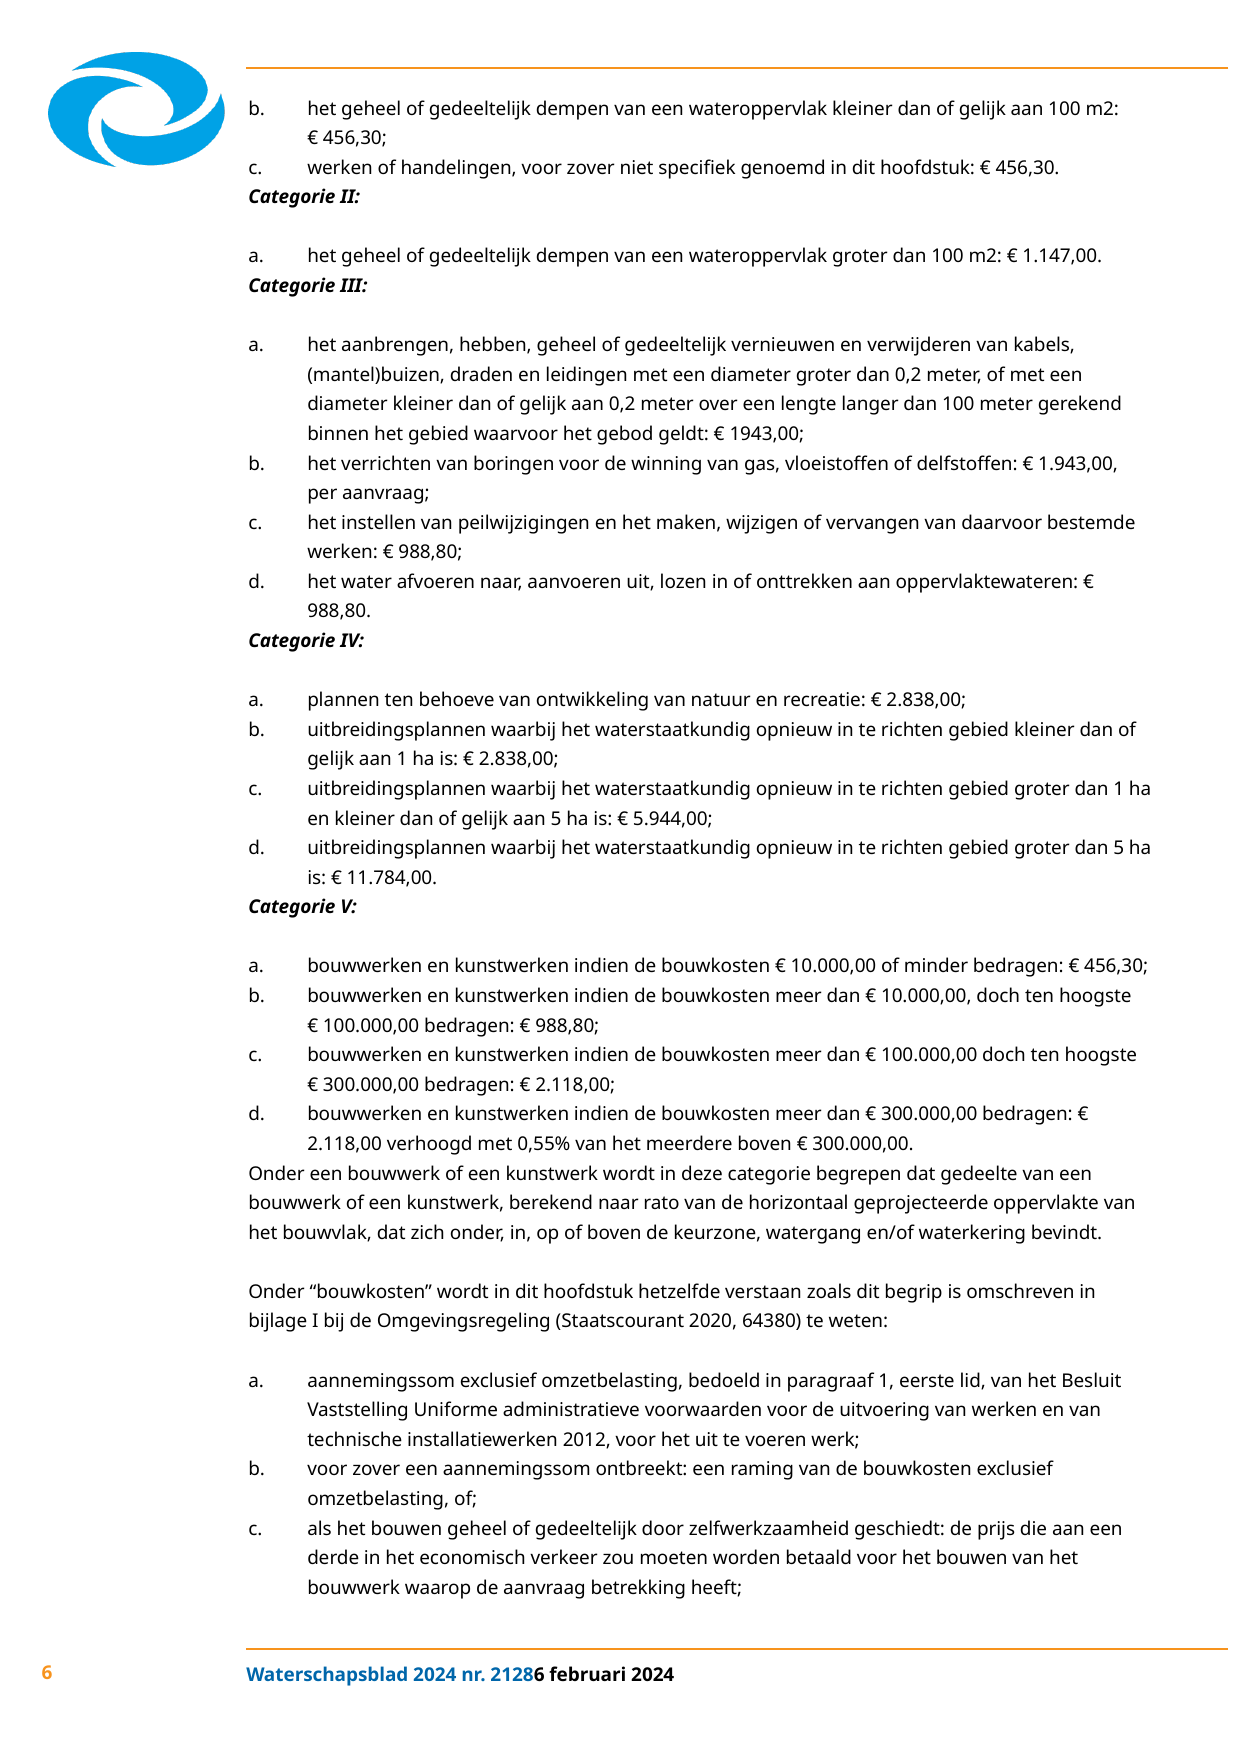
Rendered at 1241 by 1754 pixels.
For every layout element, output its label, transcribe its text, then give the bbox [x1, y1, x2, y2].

text Onder een bouwwerk of een kunstwerk wordt in deze categorie begrepen dat gedeelte van een bouwwerk of een kunstwerk, berekend naar rato van de horizontaal geprojecteerde oppervlakte van het bouwvlak, dat zich onder, in, op of boven de keurzone, watergang en/of waterkering bevindt. [248, 1160, 1152, 1245]
list bouwwerken en kunstwerken indien de bouwkosten meer dan € 100.000,00 doch ten hoogste [248, 1041, 1152, 1067]
list het water afvoeren naar, aanvoeren uit, lozen in of onttrekken aan oppervlaktewateren: € 988,80. [248, 568, 1152, 623]
list het aanbrengen, hebben, geheel of gedeeltelijk vernieuwen en verwijderen van kabels, (mantel)buizen, draden en leidingen met een diameter groter dan 0,2 meter, of met een diameter kleiner dan of gelijk aan 0,2 meter over een lengte langer dan 100 meter gerekend binnen het gebied waarvoor het gebod geldt: € 1943,00; [248, 331, 1152, 446]
list als het bouwen geheel of gedeeltelijk door zelfwerkzaamheid geschiedt: de prijs die aan een derde in het economisch verkeer zou moeten worden betaald voor het bouwen van het bouwwerk waarop de aanvraag betrekking heeft; [248, 1515, 1152, 1600]
text Onder “bouwkosten” wordt in dit hoofdstuk hetzelfde verstaan zoals dit begrip is omschreven in bijlage I bij de Omgevingsregeling (Staatscourant 2020, 64380) te weten: [248, 1278, 1152, 1333]
list werken of handelingen, voor zover niet specifiek genoemd in dit hoofdstuk: € 456,30. [248, 154, 1152, 180]
list € 456,30; [248, 124, 1152, 150]
list aannemingssom exclusief omzetbelasting, bedoeld in paragraaf 1, eerste lid, van het Besluit Vaststelling Uniforme administratieve voorwaarden voor de uitvoering van werken en van technische installatiewerken 2012, voor het uit te voeren werk; [248, 1367, 1152, 1452]
list het instellen van peilwijzigingen en het maken, wijzigen of vervangen van daarvoor bestemde werken: € 988,80; [248, 509, 1152, 564]
list het verrichten van boringen voor de winning van gas, vloeistoffen of delfstoffen: € 1.943,00, per aanvraag; [248, 450, 1152, 505]
list uitbreidingsplannen waarbij het waterstaatkundig opnieuw in te richten gebied groter dan 5 ha is: € 11.784,00. [248, 834, 1152, 890]
list bouwwerken en kunstwerken indien de bouwkosten meer dan € 300.000,00 bedragen: € 2.118,00 verhoogd met 0,55% van het meerdere boven € 300.000,00. [248, 1101, 1152, 1156]
list bouwwerken en kunstwerken indien de bouwkosten meer dan € 10.000,00, doch ten hoogste [248, 982, 1152, 1008]
list bouwwerken en kunstwerken indien de bouwkosten € 10.000,00 of minder bedragen: € 456,30; [248, 953, 1152, 978]
list uitbreidingsplannen waarbij het waterstaatkundig opnieuw in te richten gebied kleiner dan of gelijk aan 1 ha is: € 2.838,00; [248, 716, 1152, 771]
text Categorie V: [248, 893, 1152, 919]
list € 100.000,00 bedragen: € 988,80; [248, 1012, 1152, 1038]
list het geheel of gedeeltelijk dempen van een wateroppervlak groter dan 100 m2: € 1.147,00. [248, 243, 1152, 268]
list het geheel of gedeeltelijk dempen van een wateroppervlak kleiner dan of gelijk aan 100 m2: [248, 95, 1152, 121]
picture [41, 47, 231, 172]
list € 300.000,00 bedragen: € 2.118,00; [248, 1071, 1152, 1097]
text Categorie II: [248, 183, 1152, 209]
text Categorie IV: [248, 627, 1152, 653]
list voor zover een aannemingssom ontbreekt: een raming van de bouwkosten exclusief omzetbelasting, of; [248, 1456, 1152, 1511]
list plannen ten behoeve van ontwikkeling van natuur en recreatie: € 2.838,00; [248, 686, 1152, 712]
text Categorie III: [248, 272, 1152, 298]
list uitbreidingsplannen waarbij het waterstaatkundig opnieuw in te richten gebied groter dan 1 ha en kleiner dan of gelijk aan 5 ha is: € 5.944,00; [248, 775, 1152, 831]
